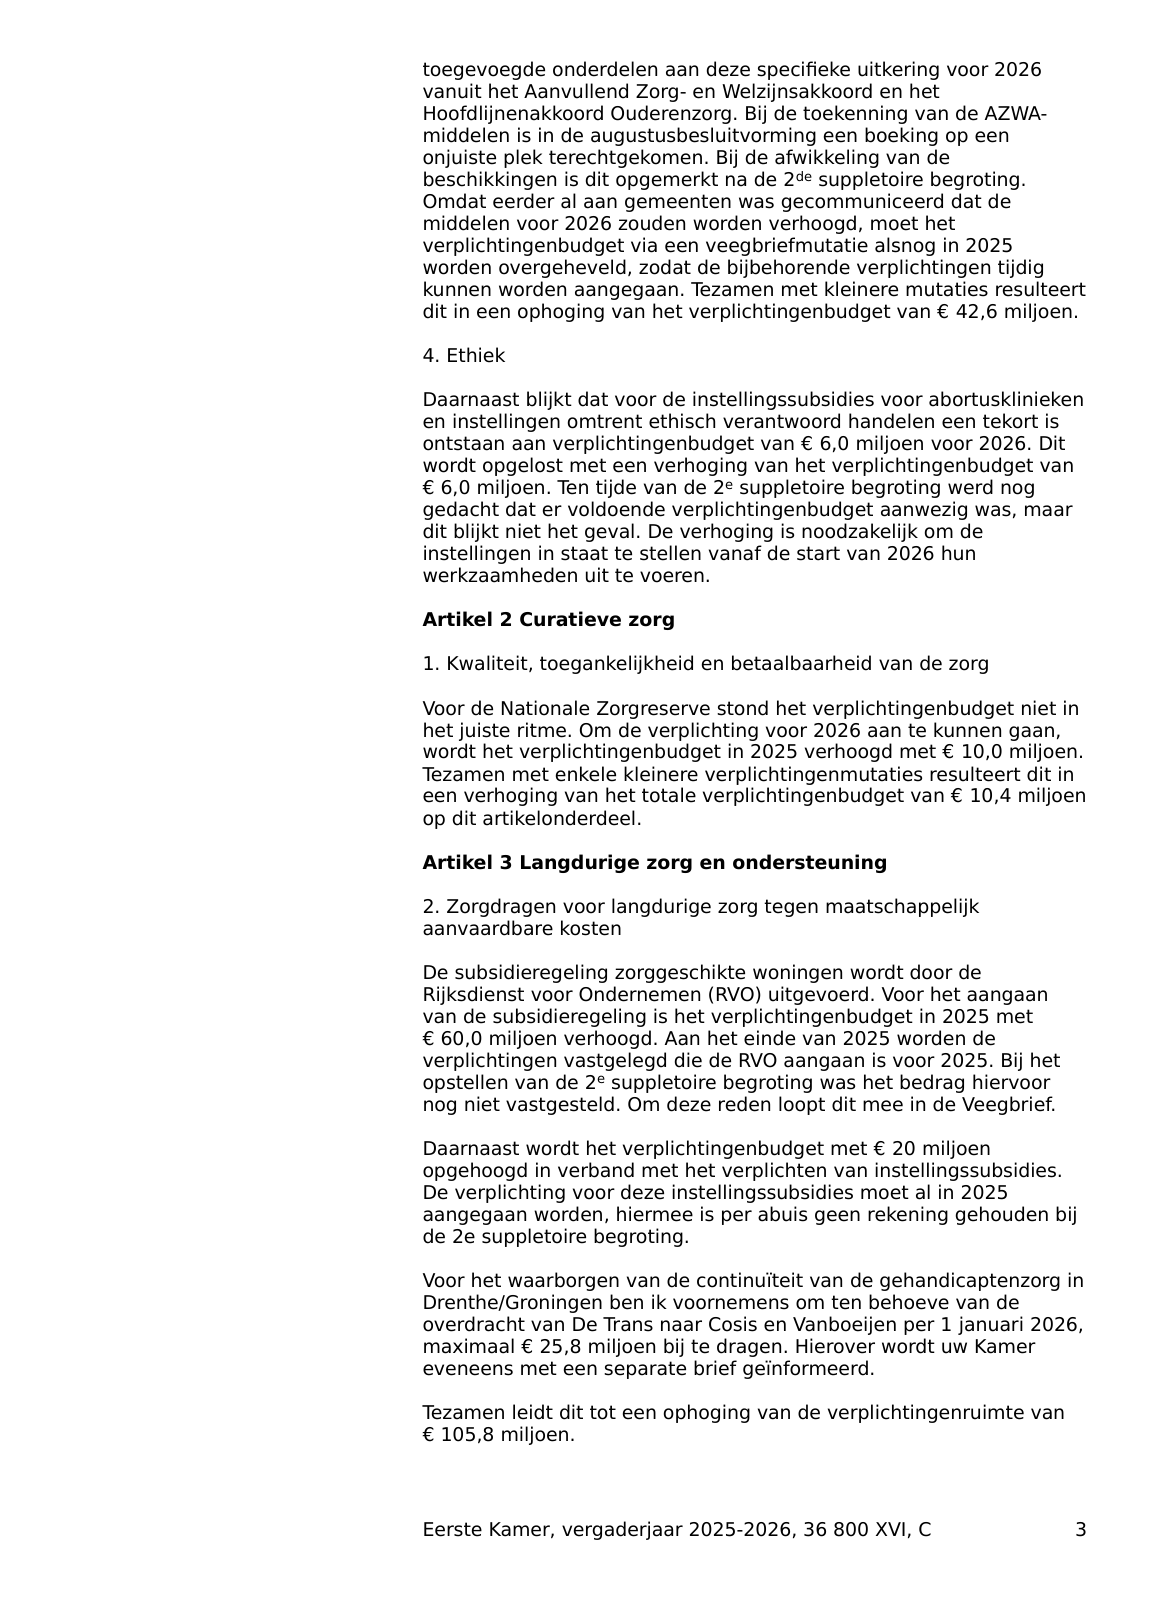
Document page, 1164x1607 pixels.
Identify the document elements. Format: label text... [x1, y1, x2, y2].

subtitle Artikel 3 Langdurige zorg en ondersteuning [422, 852, 1087, 873]
text toegevoegde onderdelen aan deze specifieke uitkering voor 2026 vanuit het Aanvullend Zorg- en Welzijnsakkoord en het Hoofdlijnenakkoord Ouderenzorg. Bij de toekenning van de AZWA-middelen is in de augustusbesluitvorming een boeking op een onjuiste plek terechtgekomen. Bij de afwikkeling van de beschikkingen is dit opgemerkt na de 2de suppletoire begroting. Omdat eerder al aan gemeenten was gecommuniceerd dat de middelen voor 2026 zouden worden verhoogd, moet het verplichtingenbudget via een veegbriefmutatie alsnog in 2025 worden overgeheveld, zodat de bijbehorende verplichtingen tijdig kunnen worden aangegaan. Tezamen met kleinere mutaties resulteert dit in een ophoging van het verplichtingenbudget van € 42,6 miljoen. [422, 59, 1087, 323]
text Daarnaast wordt het verplichtingenbudget met € 20 miljoen opgehoogd in verband met het verplichten van instellingssubsidies. De verplichting voor deze instellingssubsidies moet al in 2025 aangegaan worden, hiermee is per abuis geen rekening gehouden bij de 2e suppletoire begroting. [422, 1138, 1087, 1248]
text Voor het waarborgen van de continuïteit van de gehandicaptenzorg in Drenthe/Groningen ben ik voornemens om ten behoeve van de overdracht van De Trans naar Cosis en Vanboeijen per 1 januari 2026, maximaal € 25,8 miljoen bij te dragen. Hierover wordt uw Kamer eveneens met een separate brief geïnformeerd. [422, 1270, 1087, 1380]
text Daarnaast blijkt dat voor de instellingssubsidies voor abortusklinieken en instellingen omtrent ethisch verantwoord handelen een tekort is ontstaan aan verplichtingenbudget van € 6,0 miljoen voor 2026. Dit wordt opgelost met een verhoging van het verplichtingenbudget van € 6,0 miljoen. Ten tijde van de 2e suppletoire begroting werd nog gedacht dat er voldoende verplichtingenbudget aanwezig was, maar dit blijkt niet het geval. De verhoging is noodzakelijk om de instellingen in staat te stellen vanaf de start van 2026 hun werkzaamheden uit te voeren. [422, 389, 1087, 587]
text Tezamen leidt dit tot een ophoging van de verplichtingenruimte van € 105,8 miljoen. [422, 1402, 1087, 1446]
subtitle Artikel 2 Curatieve zorg [422, 609, 1087, 631]
subtitle 2. Zorgdragen voor langdurige zorg tegen maatschappelijk aanvaardbare kosten [422, 896, 1087, 940]
subtitle 4. Ethiek [422, 345, 1087, 367]
text De subsidieregeling zorggeschikte woningen wordt door de Rijksdienst voor Ondernemen (RVO) uitgevoerd. Voor het aangaan van de subsidieregeling is het verplichtingenbudget in 2025 met € 60,0 miljoen verhoogd. Aan het einde van 2025 worden de verplichtingen vastgelegd die de RVO aangaan is voor 2025. Bij het opstellen van de 2e suppletoire begroting was het bedrag hiervoor nog niet vastgesteld. Om deze reden loopt dit mee in de Veegbrief. [422, 962, 1087, 1116]
subtitle 1. Kwaliteit, toegankelijkheid en betaalbaarheid van de zorg [422, 653, 1087, 675]
text Voor de Nationale Zorgreserve stond het verplichtingenbudget niet in het juiste ritme. Om de verplichting voor 2026 aan te kunnen gaan, wordt het verplichtingenbudget in 2025 verhoogd met € 10,0 miljoen. Tezamen met enkele kleinere verplichtingenmutaties resulteert dit in een verhoging van het totale verplichtingenbudget van € 10,4 miljoen op dit artikelonderdeel. [422, 697, 1087, 829]
